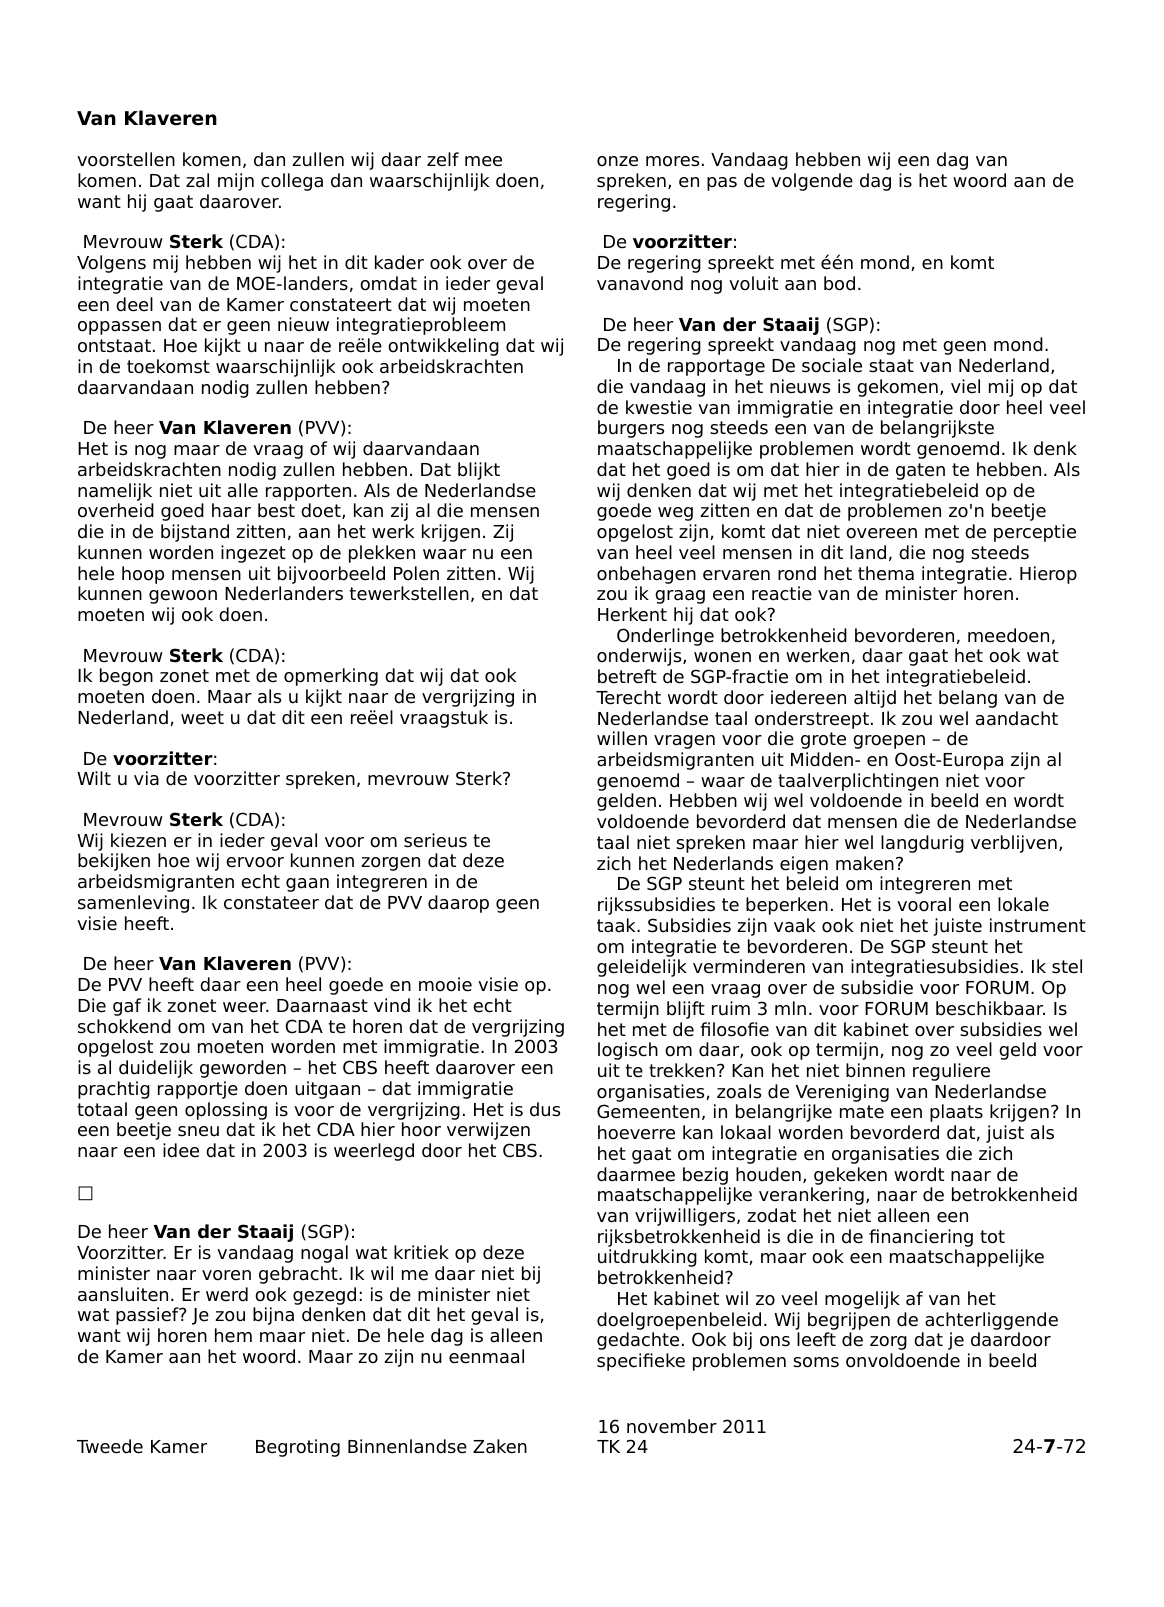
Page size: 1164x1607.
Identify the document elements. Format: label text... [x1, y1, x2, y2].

text □ [77, 1182, 567, 1202]
text Voorzitter. Er is vandaag nogal wat kritiek op deze minister naar voren gebracht. Ik wil me daar niet bij aansluiten. Er werd ook gezegd: is de minister niet wat passief? Je zou bijna denken dat dit het geval is, want wij horen hem maar niet. De hele dag is alleen de Kamer aan het woord. Maar zo zijn nu eenmaal [77, 1243, 567, 1367]
text Mevrouw Sterk (CDA): [77, 232, 567, 253]
text In de rapportage De sociale staat van Nederland, die vandaag in het nieuws is gekomen, viel mij op dat de kwestie van immigratie en integratie door heel veel burgers nog steeds een van de belangrijkste maatschappelijke problemen wordt genoemd. Ik denk dat het goed is om dat hier in de gaten te hebben. Als wij denken dat wij met het integratiebeleid op de goede weg zitten en dat de problemen zo'n beetje opgelost zijn, komt dat niet overeen met de perceptie van heel veel mensen in dit land, die nog steeds onbehagen ervaren rond het thema integratie. Hierop zou ik graag een reactie van de minister horen. Herkent hij dat ook? [596, 356, 1087, 626]
text Mevrouw Sterk (CDA): [77, 810, 567, 831]
text Onderlinge betrokkenheid bevorderen, meedoen, onderwijs, wonen en werken, daar gaat het ook wat betreft de SGP-fractie om in het integratiebeleid. Terecht wordt door iedereen altijd het belang van de Nederlandse taal onderstreept. Ik zou wel aandacht willen vragen voor die grote groepen – de arbeidsmigranten uit Midden- en Oost-Europa zijn al genoemd – waar de taalverplichtingen niet voor gelden. Hebben wij wel voldoende in beeld en wordt voldoende bevorderd dat mensen die de Nederlandse taal niet spreken maar hier wel langdurig verblijven, zich het Nederlands eigen maken? [596, 626, 1087, 874]
text Ik begon zonet met de opmerking dat wij dat ook moeten doen. Maar als u kijkt naar de vergrijzing in Nederland, weet u dat dit een reëel vraagstuk is. [77, 666, 567, 728]
text De heer Van Klaveren (PVV): [77, 954, 567, 975]
text Mevrouw Sterk (CDA): [77, 646, 567, 666]
text De SGP steunt het beleid om integreren met rijkssubsidies te beperken. Het is vooral een lokale taak. Subsidies zijn vaak ook niet het juiste instrument om integratie te bevorderen. De SGP steunt het geleidelijk verminderen van integratiesubsidies. Ik stel nog wel een vraag over de subsidie voor FORUM. Op termijn blijft ruim 3 mln. voor FORUM beschikbaar. Is het met de filosofie van dit kabinet over subsidies wel logisch om daar, ook op termijn, nog zo veel geld voor uit te trekken? Kan het niet binnen reguliere organisaties, zoals de Vereniging van Nederlandse Gemeenten, in belangrijke mate een plaats krijgen? In hoeverre kan lokaal worden bevorderd dat, juist als het gaat om integratie en organisaties die zich daarmee bezig houden, gekeken wordt naar de maatschappelijke verankering, naar de betrokkenheid van vrijwilligers, zodat het niet alleen een rijksbetrokkenheid is die in de financiering tot uitdrukking komt, maar ook een maatschappelijke betrokkenheid? [596, 874, 1087, 1289]
text Het is nog maar de vraag of wij daarvandaan arbeidskrachten nodig zullen hebben. Dat blijkt namelijk niet uit alle rapporten. Als de Nederlandse overheid goed haar best doet, kan zij al die mensen die in de bijstand zitten, aan het werk krijgen. Zij kunnen worden ingezet op de plekken waar nu een hele hoop mensen uit bijvoorbeeld Polen zitten. Wij kunnen gewoon Nederlanders tewerkstellen, en dat moeten wij ook doen. [77, 439, 567, 626]
text De voorzitter: [77, 748, 567, 769]
text onze mores. Vandaag hebben wij een dag van spreken, en pas de volgende dag is het woord aan de regering. [596, 150, 1087, 212]
text Volgens mij hebben wij het in dit kader ook over de integratie van de MOE-landers, omdat in ieder geval een deel van de Kamer constateert dat wij moeten oppassen dat er geen nieuw integratieprobleem ontstaat. Hoe kijkt u naar de reële ontwikkeling dat wij in de toekomst waarschijnlijk ook arbeidskrachten daarvandaan nodig zullen hebben? [77, 253, 567, 398]
text De heer Van der Staaij (SGP): [77, 1222, 567, 1243]
text Wij kiezen er in ieder geval voor om serieus te bekijken hoe wij ervoor kunnen zorgen dat deze arbeidsmigranten echt gaan integreren in de samenleving. Ik constateer dat de PVV daarop geen visie heeft. [77, 831, 567, 934]
text De voorzitter: [596, 232, 1087, 253]
text Het kabinet wil zo veel mogelijk af van het doelgroepenbeleid. Wij begrijpen de achterliggende gedachte. Ook bij ons leeft de zorg dat je daardoor specifieke problemen soms onvoldoende in beeld [596, 1289, 1087, 1372]
text Wilt u via de voorzitter spreken, mevrouw Sterk? [77, 769, 567, 790]
text De heer Van Klaveren (PVV): [77, 418, 567, 439]
text voorstellen komen, dan zullen wij daar zelf mee komen. Dat zal mijn collega dan waarschijnlijk doen, want hij gaat daarover. [77, 150, 567, 212]
text De regering spreekt met één mond, en komt vanavond nog voluit aan bod. [596, 253, 1087, 294]
text De regering spreekt vandaag nog met geen mond. [596, 335, 1087, 356]
text De PVV heeft daar een heel goede en mooie visie op. Die gaf ik zonet weer. Daarnaast vind ik het echt schokkend om van het CDA te horen dat de vergrijzing opgelost zou moeten worden met immigratie. In 2003 is al duidelijk geworden – het CBS heeft daarover een prachtig rapportje doen uitgaan – dat immigratie totaal geen oplossing is voor de vergrijzing. Het is dus een beetje sneu dat ik het CDA hier hoor verwijzen naar een idee dat in 2003 is weerlegd door het CBS. [77, 975, 567, 1162]
text De heer Van der Staaij (SGP): [596, 314, 1087, 335]
